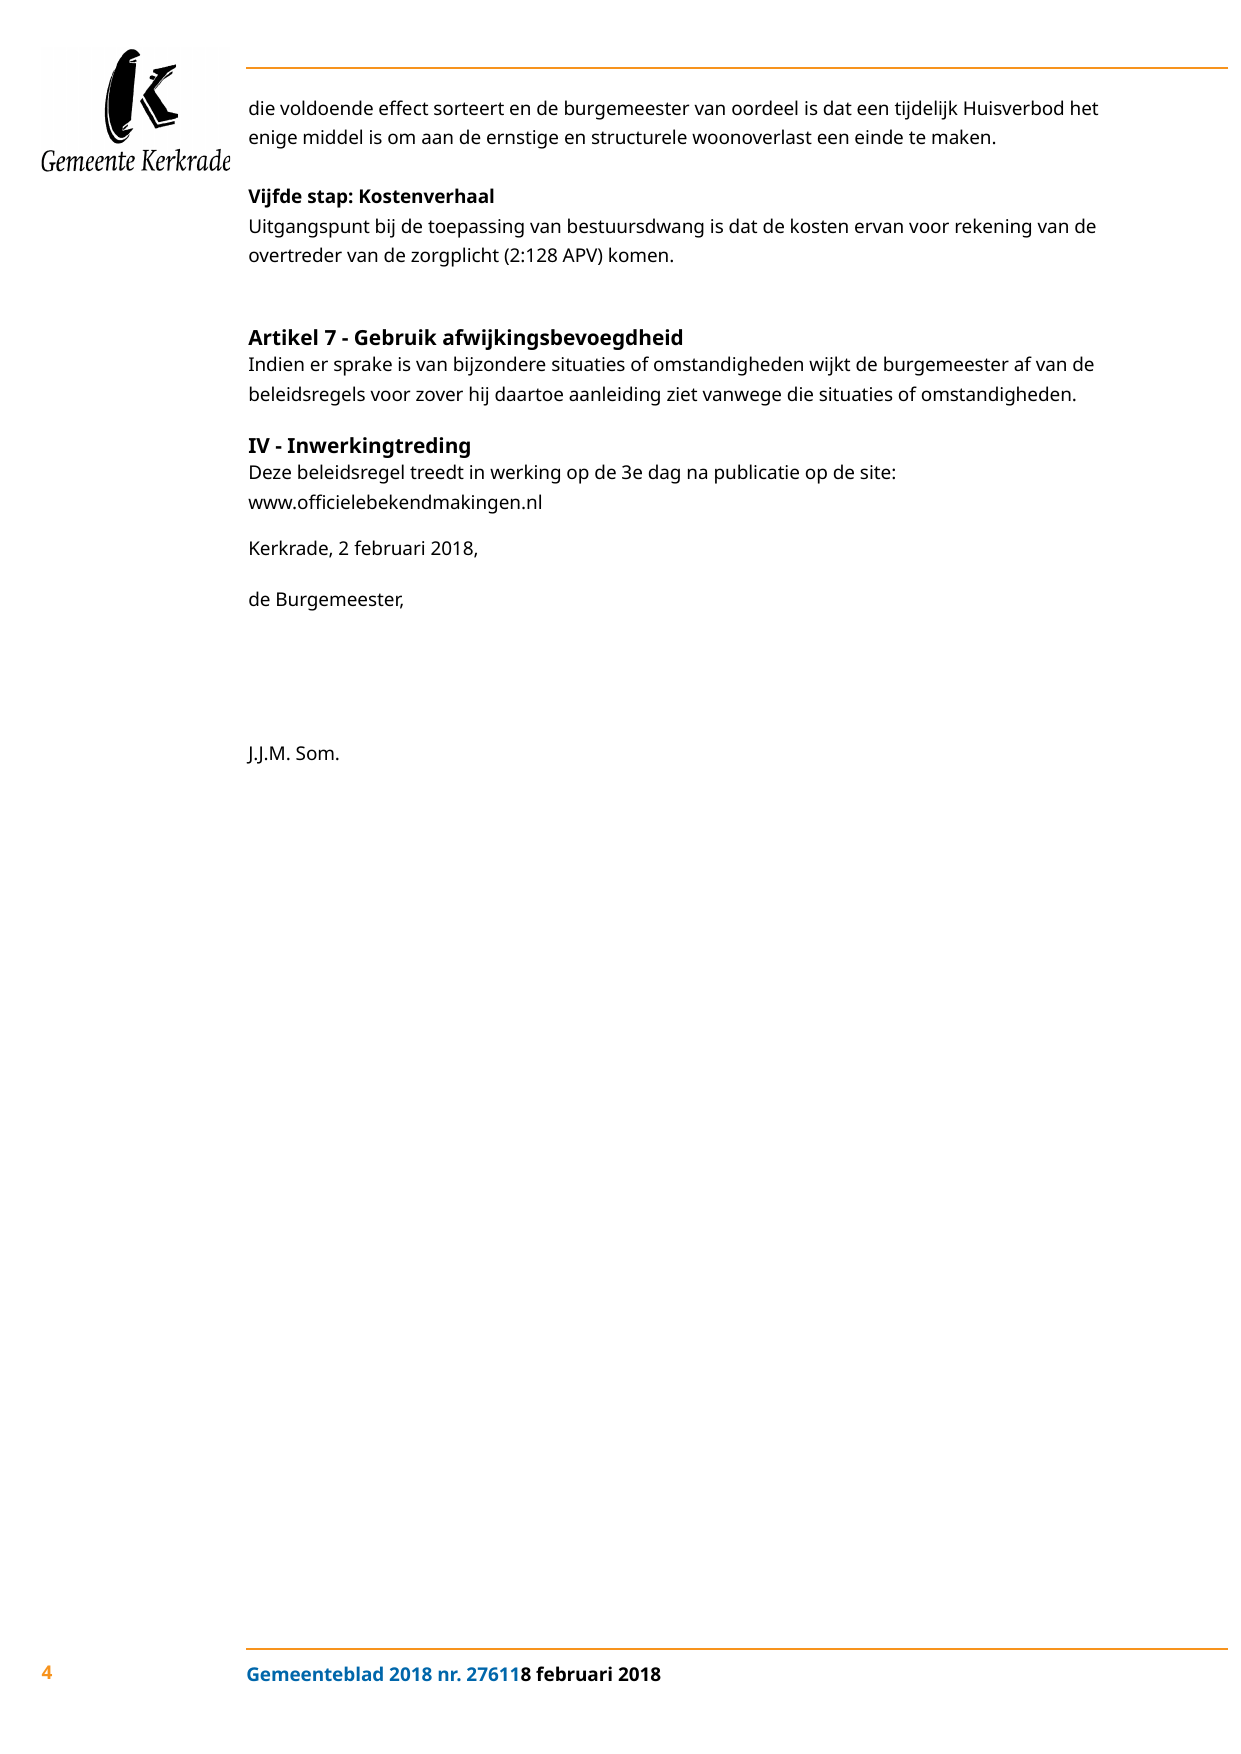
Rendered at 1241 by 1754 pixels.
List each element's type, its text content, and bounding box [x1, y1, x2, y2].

text IV - Inwerkingtreding [248, 431, 1152, 459]
text J.J.M. Som. [248, 741, 1152, 766]
text de Burgemeester, [248, 586, 1152, 612]
text die voldoende effect sorteert en de burgemeester van oordeel is dat een tijdelijk Huisverbod het enige middel is om aan de ernstige en structurele woonoverlast een einde te maken. [248, 95, 1152, 150]
text Vijfde stap: Kostenverhaal [248, 183, 1152, 209]
text Indien er sprake is van bijzondere situaties of omstandigheden wijkt de burgemeester af van de beleidsregels voor zover hij daartoe aanleiding ziet vanwege die situaties of omstandigheden. [248, 351, 1152, 406]
text Deze beleidsregel treedt in werking op de 3e dag na publicatie op de site: [248, 459, 1152, 485]
text www.officielebekendmakingen.nl [248, 489, 1152, 515]
picture [41, 47, 231, 172]
text Kerkrade, 2 februari 2018, [248, 535, 1152, 561]
text Artikel 7 - Gebruik afwijkingsbevoegdheid [248, 323, 1152, 351]
text Uitgangspunt bij de toepassing van bestuursdwang is dat de kosten ervan voor rekening van de overtreder van de zorgplicht (2:128 APV) komen. [248, 213, 1152, 268]
